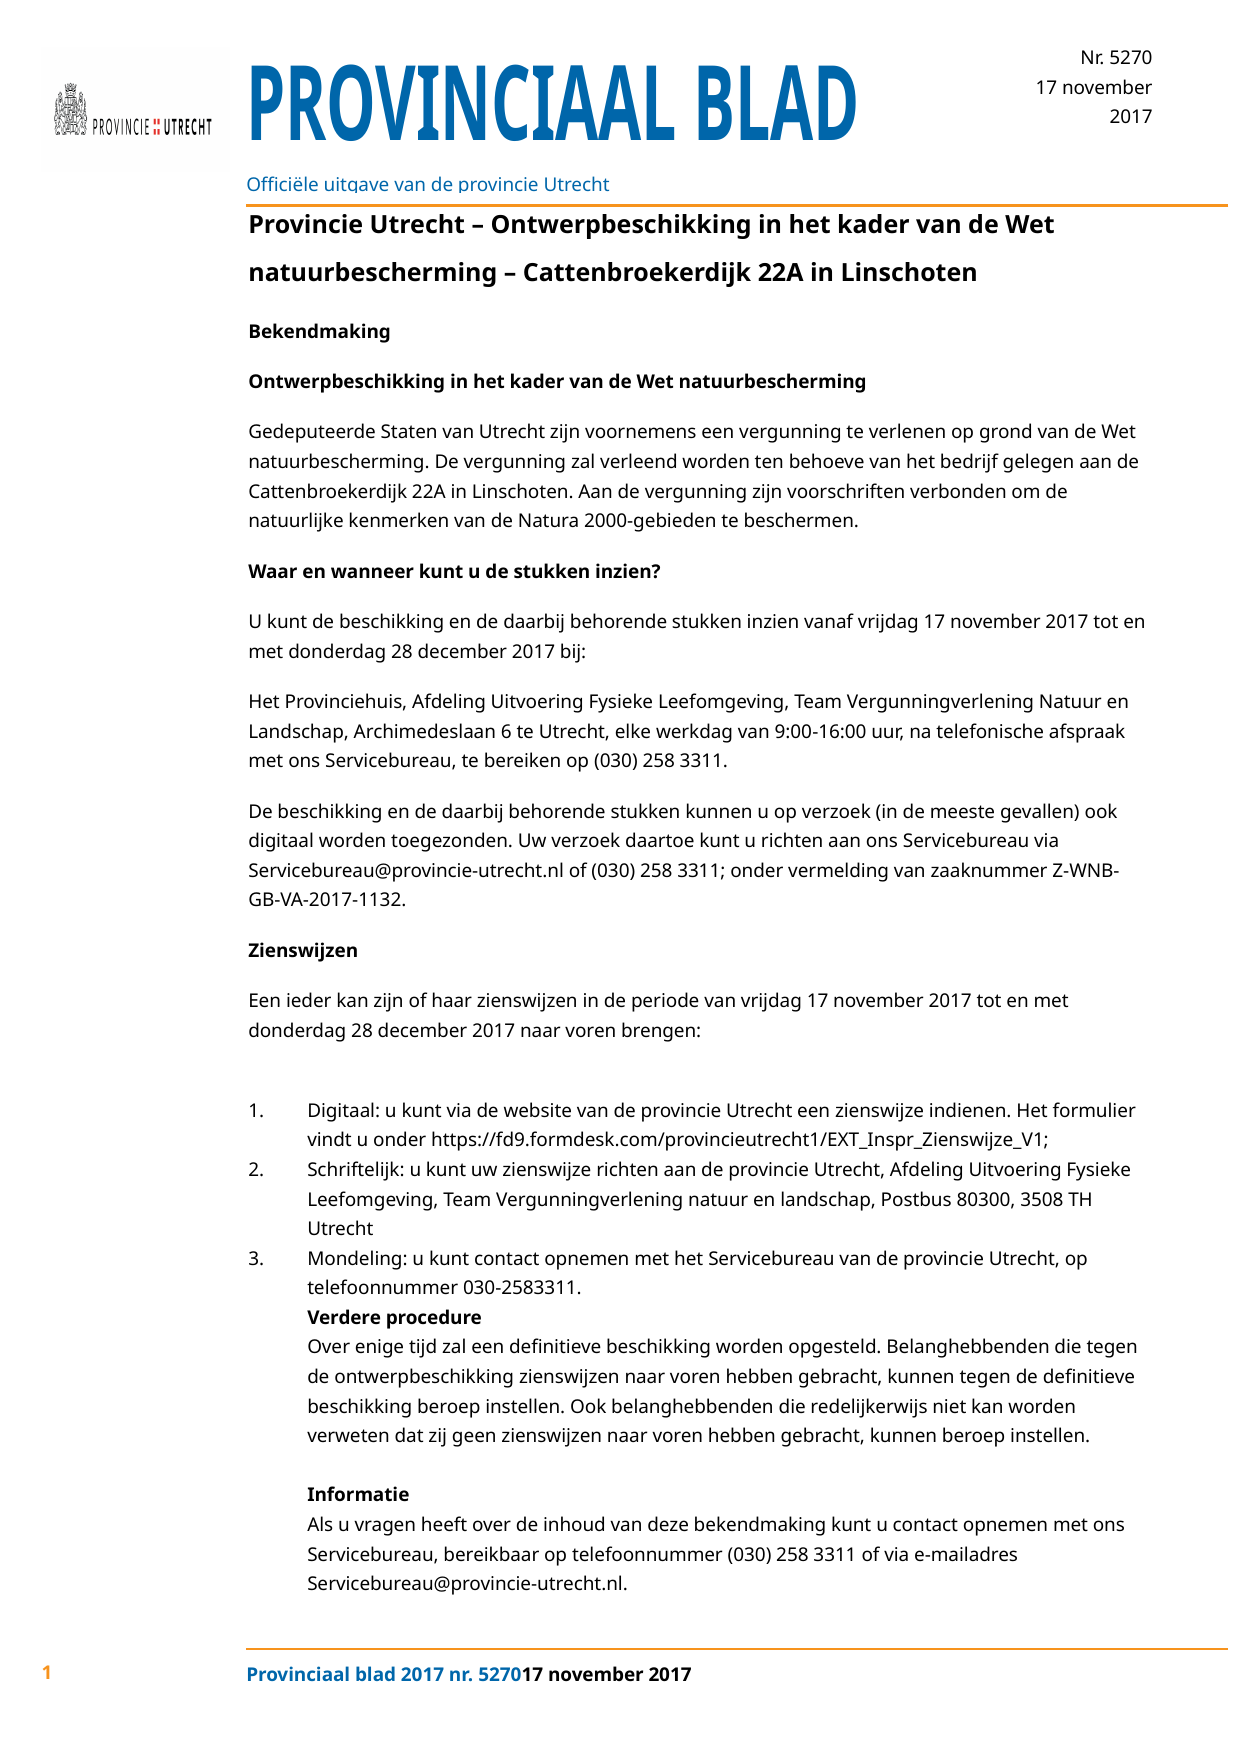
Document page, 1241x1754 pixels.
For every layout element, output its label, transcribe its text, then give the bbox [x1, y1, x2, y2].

picture [41, 47, 231, 172]
text Een ieder kan zijn of haar zienswijzen in de periode van vrijdag 17 november 2017 tot en met donderdag 28 december 2017 naar voren brengen: [248, 987, 1152, 1043]
list Mondeling: u kunt contact opnemen met het Servicebureau van de provincie Utrecht, op telefoonnummer 030-2583311. [248, 1245, 1152, 1300]
list Schriftelijk: u kunt uw zienswijze richten aan de provincie Utrecht, Afdeling Uitvoering Fysieke Leefomgeving, Team Vergunningverlening natuur en landschap, Postbus 80300, 3508 TH Utrecht [248, 1156, 1152, 1241]
list Informatie [248, 1482, 1152, 1507]
text Zienswijzen [248, 937, 1152, 963]
text Waar en wanneer kunt u de stukken inzien? [248, 558, 1152, 584]
text Gedeputeerde Staten van Utrecht zijn voornemens een vergunning te verlenen op grond van de Wet natuurbescherming. De vergunning zal verleend worden ten behoeve van het bedrijf gelegen aan de Cattenbroekerdijk 22A in Linschoten. Aan de vergunning zijn voorschriften verbonden om de natuurlijke kenmerken van de Natura 2000-gebieden te beschermen. [248, 419, 1152, 533]
list Digitaal: u kunt via de website van de provincie Utrecht een zienswijze indienen. Het formulier vindt u onder https://fd9.formdesk.com/provincieutrecht1/EXT_Inspr_Zienswijze_V1; [248, 1097, 1152, 1152]
list Over enige tijd zal een definitieve beschikking worden opgesteld. Belanghebbenden die tegen de ontwerpbeschikking zienswijzen naar voren hebben gebracht, kunnen tegen de definitieve beschikking beroep instellen. Ook belanghebbenden die redelijkerwijs niet kan worden verweten dat zij geen zienswijzen naar voren hebben gebracht, kunnen beroep instellen. [248, 1334, 1152, 1448]
text U kunt de beschikking en de daarbij behorende stukken inzien vanaf vrijdag 17 november 2017 tot en met donderdag 28 december 2017 bij: [248, 608, 1152, 664]
text Ontwerpbeschikking in het kader van de Wet natuurbescherming [248, 368, 1152, 394]
list Verdere procedure [248, 1304, 1152, 1330]
text De beschikking en de daarbij behorende stukken kunnen u op verzoek (in de meeste gevallen) ook digitaal worden toegezonden. Uw verzoek daartoe kunt u richten aan ons Servicebureau via Servicebureau@provincie-utrecht.nl of (030) 258 3311; onder vermelding van zaaknummer Z-WNB-GB-VA-2017-1132. [248, 798, 1152, 912]
text Provincie Utrecht – Ontwerpbeschikking in het kader van de Wet natuurbescherming – Cattenbroekerdijk 22A in Linschoten [248, 207, 1152, 288]
text Het Provinciehuis, Afdeling Uitvoering Fysieke Leefomgeving, Team Vergunningverlening Natuur en Landschap, Archimedeslaan 6 te Utrecht, elke werkdag van 9:00‑16:00 uur, na telefonische afspraak met ons Servicebureau, te bereiken op (030) 258 3311. [248, 688, 1152, 773]
text Bekendmaking [248, 318, 1152, 344]
list Als u vragen heeft over de inhoud van deze bekendmaking kunt u contact opnemen met ons Servicebureau, bereikbaar op telefoonnummer (030) 258 3311 of via e-mailadres Servicebureau@provincie-utrecht.nl. [248, 1511, 1152, 1596]
